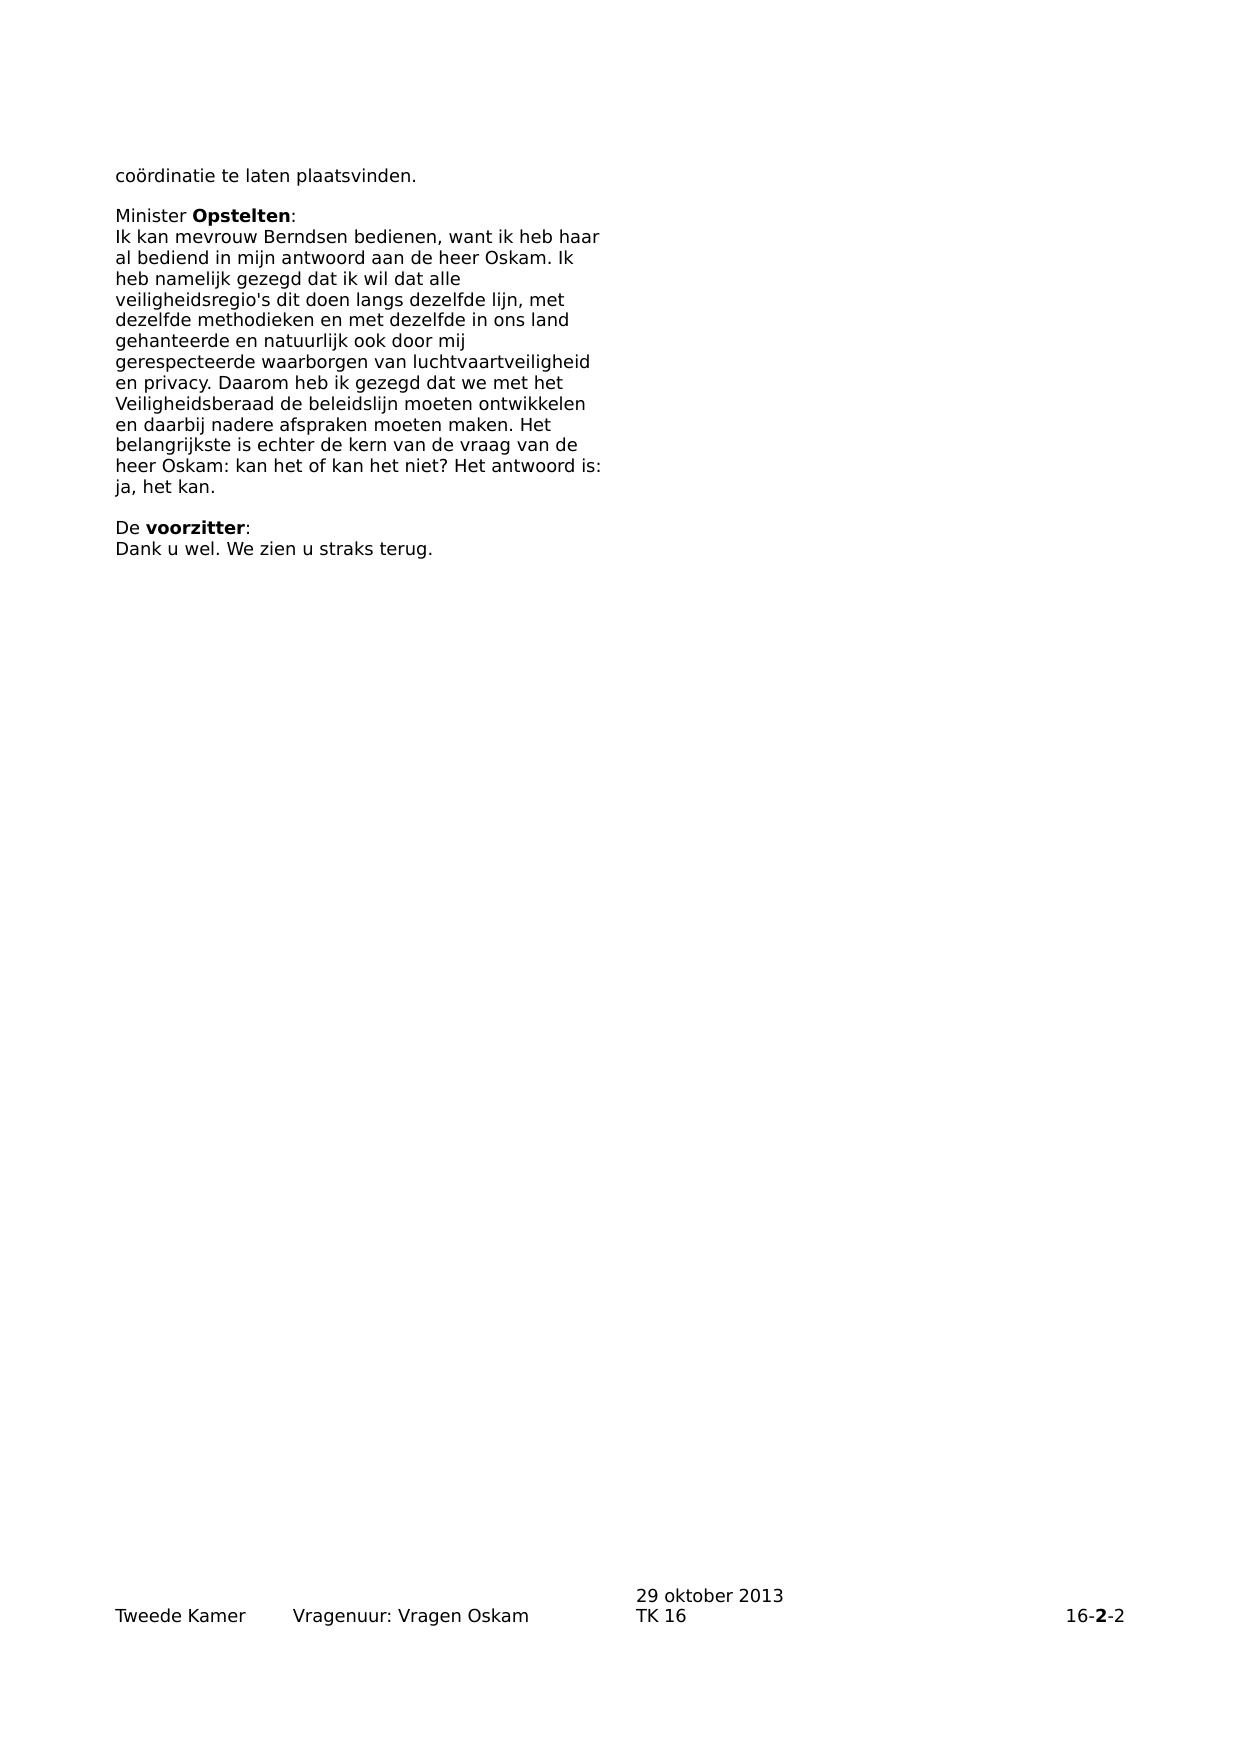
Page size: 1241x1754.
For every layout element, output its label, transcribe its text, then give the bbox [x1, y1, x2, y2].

text Ik kan mevrouw Berndsen bedienen, want ik heb haar al bediend in mijn antwoord aan de heer Oskam. Ik heb namelijk gezegd dat ik wil dat alle veiligheidsregio's dit doen langs dezelfde lijn, met dezelfde methodieken en met dezelfde in ons land gehanteerde en natuurlijk ook door mij gerespecteerde waarborgen van luchtvaartveiligheid en privacy. Daarom heb ik gezegd dat we met het Veiligheidsberaad de beleidslijn moeten ontwikkelen en daarbij nadere afspraken moeten maken. Het belangrijkste is echter de kern van de vraag van de heer Oskam: kan het of kan het niet? Het antwoord is: ja, het kan. [115, 227, 605, 498]
text Minister Opstelten: [115, 206, 605, 227]
text Dank u wel. We zien u straks terug. [115, 538, 605, 559]
text De voorzitter: [115, 518, 605, 538]
text coördinatie te laten plaatsvinden. [115, 165, 605, 186]
